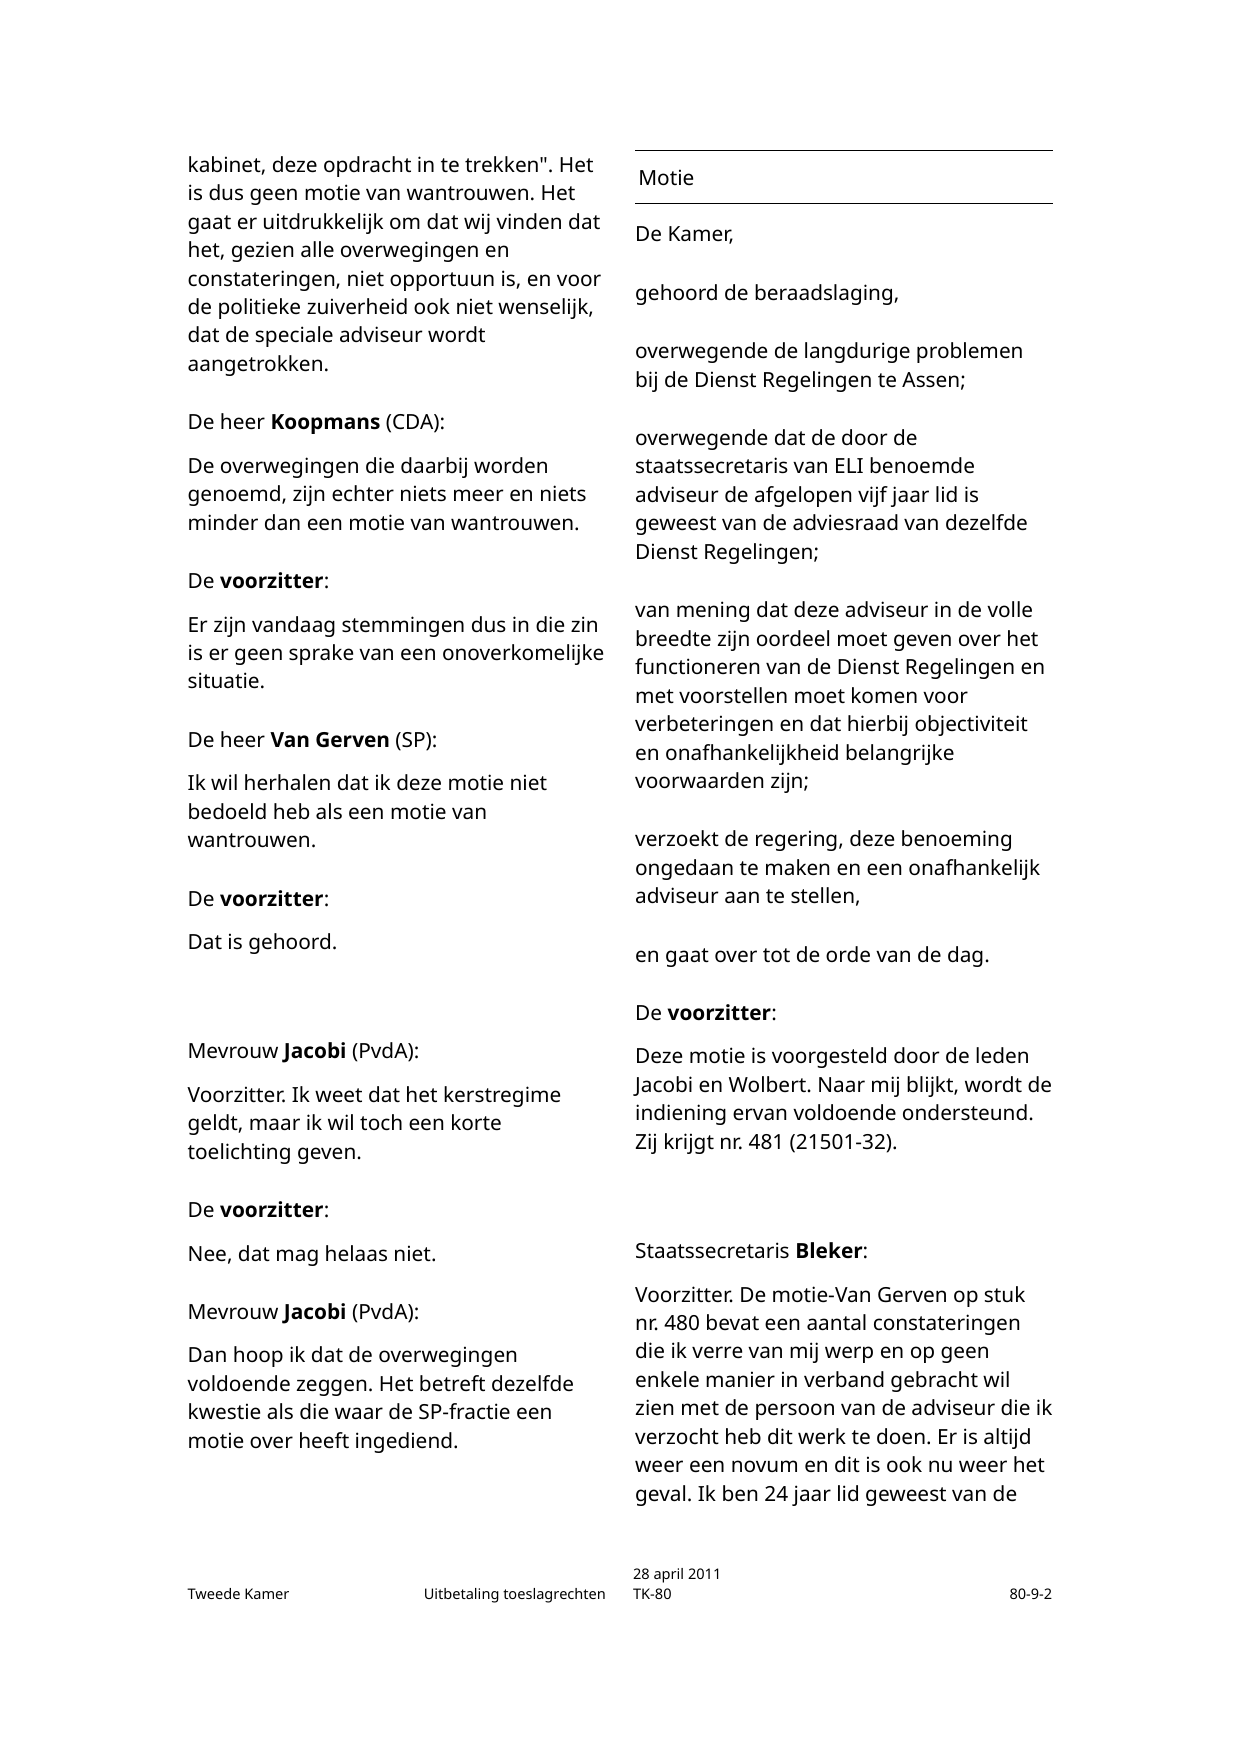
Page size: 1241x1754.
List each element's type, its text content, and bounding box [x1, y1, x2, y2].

text De voorzitter: [187, 884, 605, 912]
text overwegende de langdurige problemen bij de Dienst Regelingen te Assen; [635, 336, 1053, 393]
text De voorzitter: [635, 998, 1053, 1027]
subtitle Motie [635, 151, 1053, 203]
text gehoord de beraadslaging, [635, 278, 1053, 306]
text De heer Koopmans (CDA): [187, 407, 605, 436]
text Deze motie is voorgesteld door de leden Jacobi en Wolbert. Naar mij blijkt, wordt de indiening ervan voldoende ondersteund. [635, 1042, 1053, 1127]
text De heer Van Gerven (SP): [187, 725, 605, 753]
text en gaat over tot de orde van de dag. [635, 940, 1053, 968]
text De voorzitter: [187, 566, 605, 595]
text  [635, 1185, 1053, 1214]
text Mevrouw Jacobi (PvdA): [187, 1037, 605, 1065]
text  [187, 986, 605, 1014]
text verzoekt de regering, deze benoeming ongedaan te maken en een onafhankelijk adviseur aan te stellen, [635, 824, 1053, 910]
text De overwegingen die daarbij worden genoemd, zijn echter niets meer en niets minder dan een motie van wantrouwen. [187, 451, 605, 536]
text Zij krijgt nr. 481 (21501-32). [635, 1127, 1053, 1155]
text Voorzitter. De motie-Van Gerven op stuk nr. 480 bevat een aantal constateringen die ik verre van mij werp en op geen enkele manier in verband gebracht wil zien met de persoon van de adviseur die ik verzocht heb dit werk te doen. Er is altijd weer een novum en dit is ook nu weer het geval. Ik ben 24 jaar lid geweest van de [635, 1280, 1053, 1507]
text Voorzitter. Ik weet dat het kerstregime geldt, maar ik wil toch een korte toelichting geven. [187, 1080, 605, 1165]
text Er zijn vandaag stemmingen dus in die zin is er geen sprake van een onoverkomelijke situatie. [187, 610, 605, 695]
text De Kamer, [635, 219, 1053, 248]
text Dan hoop ik dat de overwegingen voldoende zeggen. Het betreft dezelfde kwestie als die waar de SP-fractie een motie over heeft ingediend. [187, 1341, 605, 1454]
text Staatssecretaris Bleker: [635, 1236, 1053, 1265]
text van mening dat deze adviseur in de volle breedte zijn oordeel moet geven over het functioneren van de Dienst Regelingen en met voorstellen moet komen voor verbeteringen en dat hierbij objectiviteit en onafhankelijkheid belangrijke voorwaarden zijn; [635, 595, 1053, 794]
text Dat is gehoord. [187, 927, 605, 956]
text kabinet, deze opdracht in te trekken". Het is dus geen motie van wantrouwen. Het gaat er uitdrukkelijk om dat wij vinden dat het, gezien alle overwegingen en constateringen, niet opportuun is, en voor de politieke zuiverheid ook niet wenselijk, dat de speciale adviseur wordt aangetrokken. [187, 150, 605, 377]
text De voorzitter: [187, 1195, 605, 1224]
text Mevrouw Jacobi (PvdA): [187, 1297, 605, 1326]
text overwegende dat de door de staatssecretaris van ELI benoemde adviseur de afgelopen vijf jaar lid is geweest van de adviesraad van dezelfde Dienst Regelingen; [635, 423, 1053, 565]
text Nee, dat mag helaas niet. [187, 1239, 605, 1267]
text Ik wil herhalen dat ik deze motie niet bedoeld heb als een motie van wantrouwen. [187, 768, 605, 854]
